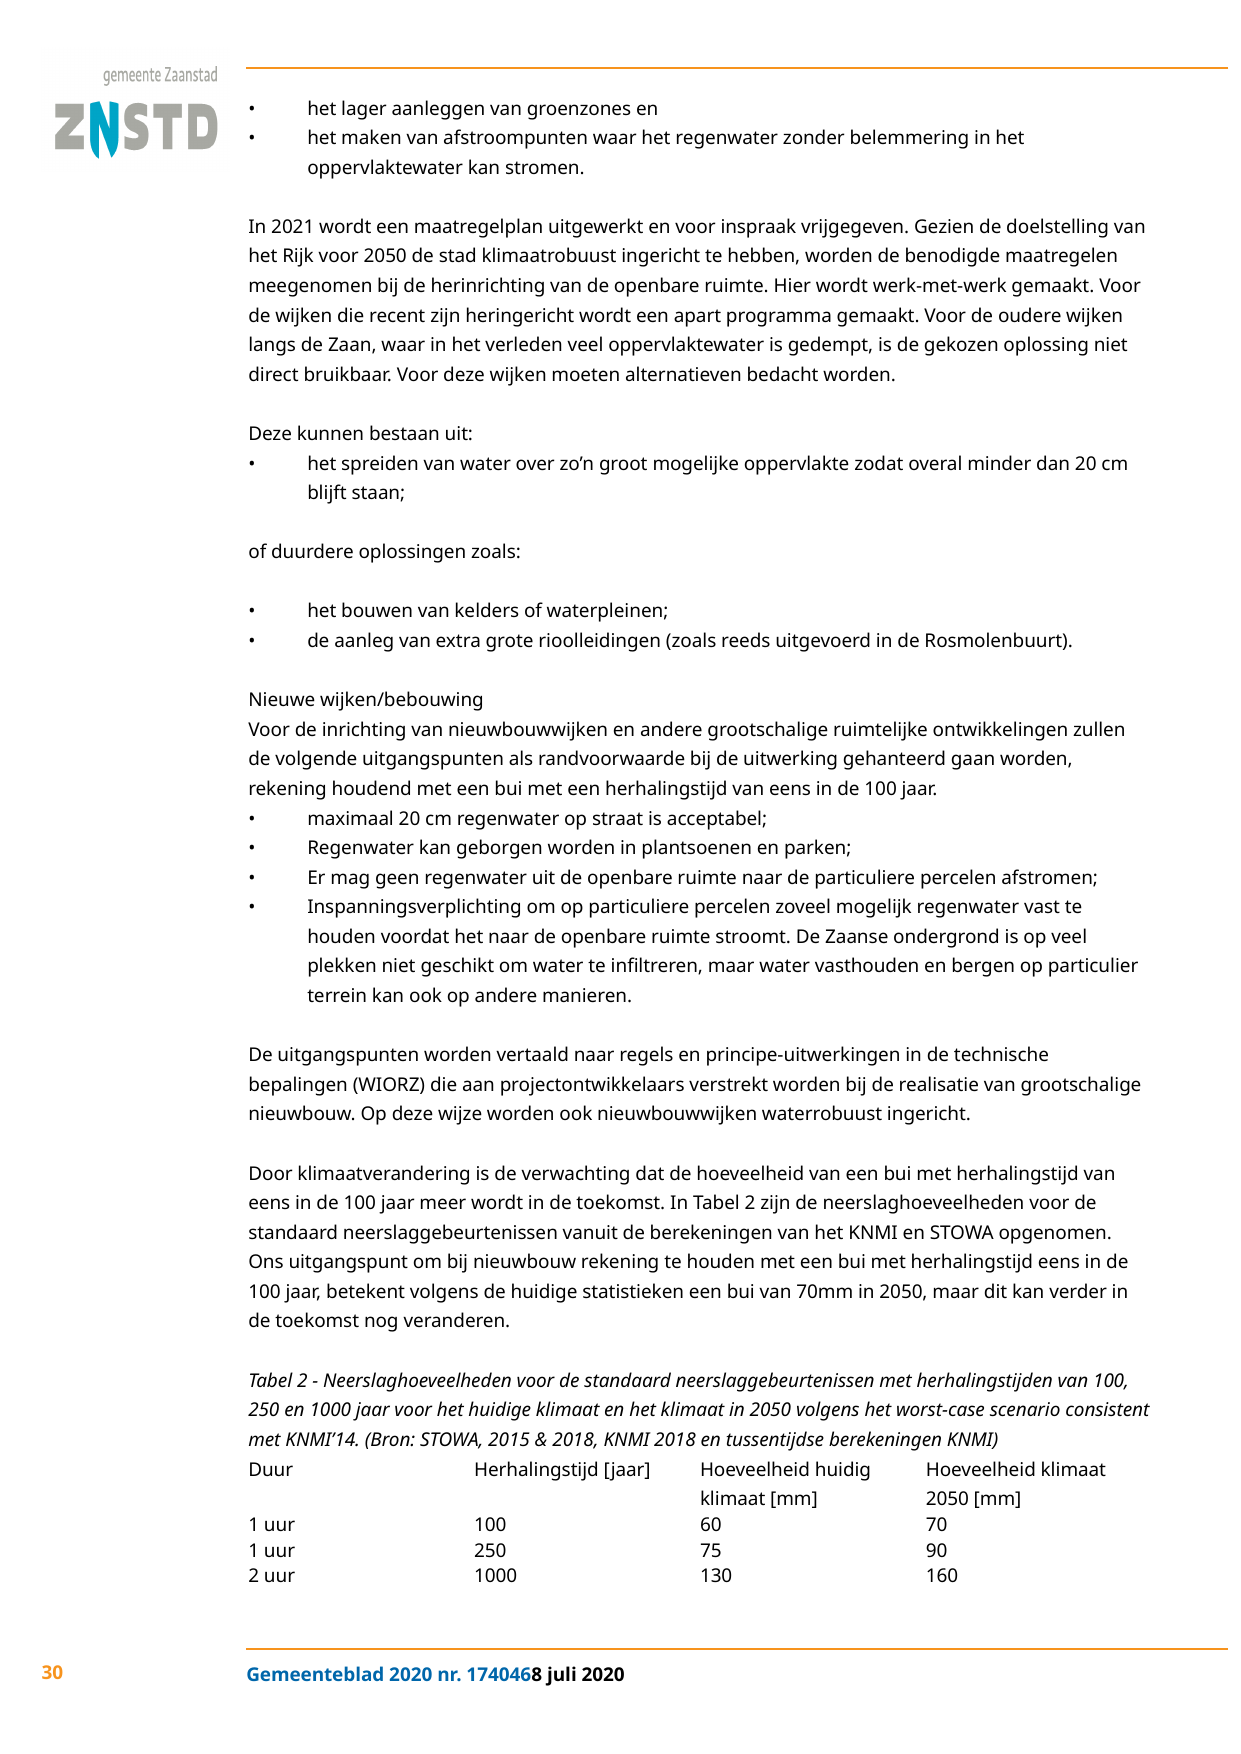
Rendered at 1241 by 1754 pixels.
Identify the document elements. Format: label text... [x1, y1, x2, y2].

table_cell 250 [474, 1537, 700, 1562]
text Nieuwe wijken/bebouwing [248, 686, 1152, 712]
text Door klimaatverandering is de verwachting dat de hoeveelheid van een bui met herhalingstijd van eens in de 100 jaar meer wordt in de toekomst. In Tabel 2 zijn de neerslaghoeveelheden voor de standaard neerslaggebeurtenissen vanuit de berekeningen van het KNMI en STOWA opgenomen. Ons uitgangspunt om bij nieuwbouw rekening te houden met een bui met herhalingstijd eens in de 100 jaar, betekent volgens de huidige statistieken een bui van 70mm in 2050, maar dit kan verder in de toekomst nog veranderen. [248, 1160, 1152, 1333]
table_cell 60 [700, 1511, 926, 1537]
text Deze kunnen bestaan uit: [248, 420, 1152, 446]
table_header Hoeveelheid huidig klimaat [mm] [700, 1456, 926, 1511]
table_header Hoeveelheid klimaat 2050 [mm] [926, 1456, 1152, 1511]
text In 2021 wordt een maatregelplan uitgewerkt en voor inspraak vrijgegeven. Gezien de doelstelling van het Rijk voor 2050 de stad klimaatrobuust ingericht te hebben, worden de benodigde maatregelen meegenomen bij de herinrichting van de openbare ruimte. Hier wordt werk-met-werk gemaakt. Voor de wijken die recent zijn heringericht wordt een apart programma gemaakt. Voor de oudere wijken langs de Zaan, waar in het verleden veel oppervlaktewater is gedempt, is de gekozen oplossing niet direct bruikbaar. Voor deze wijken moeten alternatieven bedacht worden. [248, 213, 1152, 387]
table_header Duur [248, 1456, 474, 1511]
list Er mag geen regenwater uit de openbare ruimte naar de particuliere percelen afstromen; [248, 864, 1152, 890]
text De uitgangspunten worden vertaald naar regels en principe-uitwerkingen in de technische bepalingen (WIORZ) die aan projectontwikkelaars verstrekt worden bij de realisatie van grootschalige nieuwbouw. Op deze wijze worden ook nieuwbouwwijken waterrobuust ingericht. [248, 1041, 1152, 1126]
table_cell 2 uur [248, 1563, 474, 1588]
list het lager aanleggen van groenzones en [248, 95, 1152, 121]
table_cell 1000 [474, 1563, 700, 1588]
table_cell 130 [700, 1563, 926, 1588]
list maximaal 20 cm regenwater op straat is acceptabel; [248, 805, 1152, 831]
table_cell 100 [474, 1511, 700, 1537]
table_cell 90 [926, 1537, 1152, 1562]
picture [41, 47, 231, 172]
list Regenwater kan geborgen worden in plantsoenen en parken; [248, 834, 1152, 860]
text Voor de inrichting van nieuwbouwwijken en andere grootschalige ruimtelijke ontwikkelingen zullen de volgende uitgangspunten als randvoorwaarde bij de uitwerking gehanteerd gaan worden, rekening houdend met een bui met een herhalingstijd van eens in de 100 jaar. [248, 716, 1152, 801]
list het spreiden van water over zo’n groot mogelijke oppervlakte zodat overal minder dan 20 cm blijft staan; [248, 450, 1152, 505]
table_header Herhalingstijd [jaar] [474, 1456, 700, 1511]
table_cell 1 uur [248, 1537, 474, 1562]
list het maken van afstroompunten waar het regenwater zonder belemmering in het oppervlaktewater kan stromen. [248, 124, 1152, 180]
list het bouwen van kelders of waterpleinen; [248, 598, 1152, 623]
table_cell 1 uur [248, 1511, 474, 1537]
table_cell 70 [926, 1511, 1152, 1537]
list de aanleg van extra grote rioolleidingen (zoals reeds uitgevoerd in de Rosmolenbuurt). [248, 627, 1152, 653]
text Tabel 2 - Neerslaghoeveelheden voor de standaard neerslaggebeurtenissen met herhalingstijden van 100, 250 en 1000 jaar voor het huidige klimaat en het klimaat in 2050 volgens het worst-case scenario consistent met KNMI’14. (Bron: STOWA, 2015 & 2018, KNMI 2018 en tussentijdse berekeningen KNMI) [248, 1367, 1152, 1452]
text of duurdere oplossingen zoals: [248, 538, 1152, 564]
table_cell 75 [700, 1537, 926, 1562]
list Inspanningsverplichting om op particuliere percelen zoveel mogelijk regenwater vast te houden voordat het naar de openbare ruimte stroomt. De Zaanse ondergrond is op veel plekken niet geschikt om water te infiltreren, maar water vasthouden en bergen op particulier terrein kan ook op andere manieren. [248, 893, 1152, 1008]
table_cell 160 [926, 1563, 1152, 1588]
